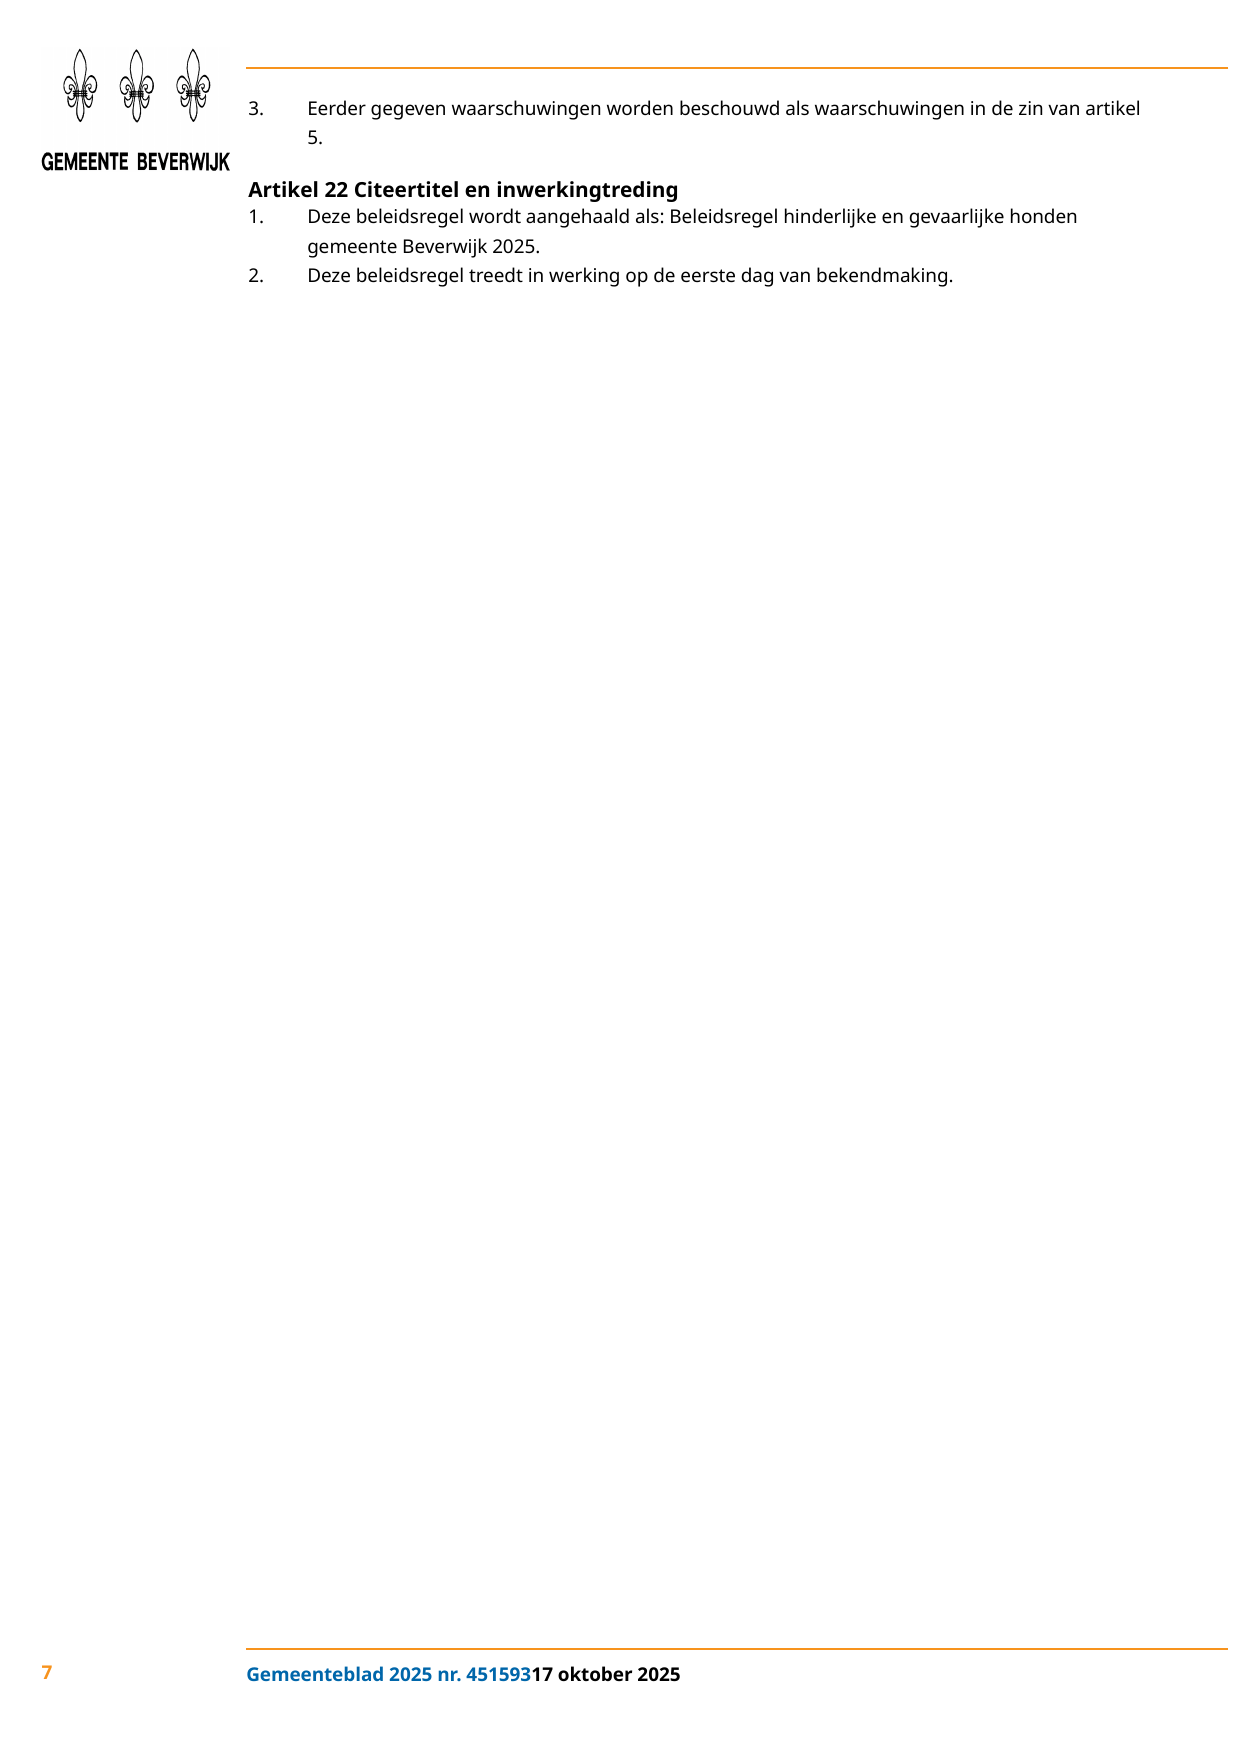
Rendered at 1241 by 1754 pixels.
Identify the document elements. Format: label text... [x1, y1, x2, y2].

list Deze beleidsregel treedt in werking op de eerste dag van bekendmaking. [248, 262, 1152, 288]
list Eerder gegeven waarschuwingen worden beschouwd als waarschuwingen in de zin van artikel 5. [248, 95, 1152, 150]
text Artikel 22 Citeertitel en inwerkingtreding [248, 175, 1152, 203]
picture [41, 47, 231, 172]
list Deze beleidsregel wordt aangehaald als: Beleidsregel hinderlijke en gevaarlijke honden gemeente Beverwijk 2025. [248, 203, 1152, 258]
